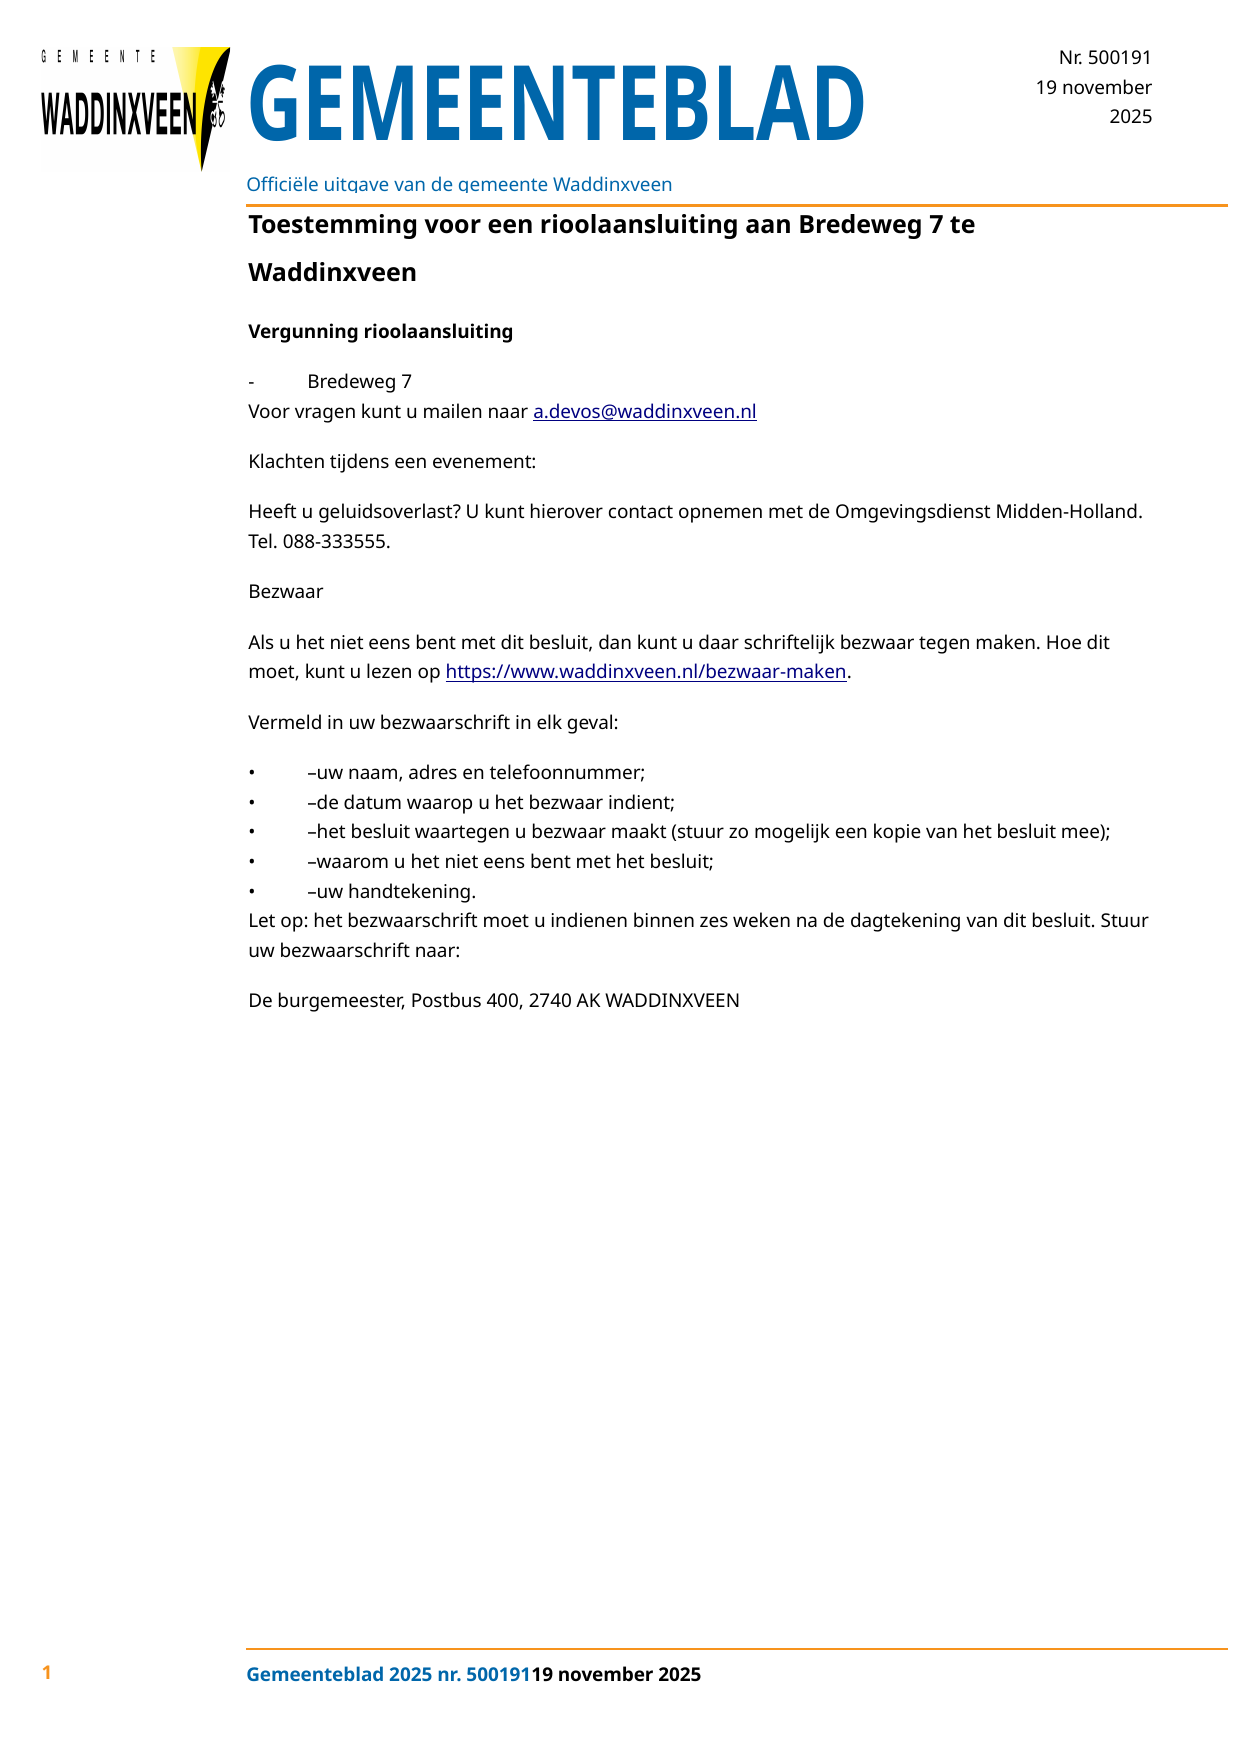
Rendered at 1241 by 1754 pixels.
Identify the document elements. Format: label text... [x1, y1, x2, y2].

list Bredeweg 7 [248, 368, 1152, 394]
text Voor vragen kunt u mailen naar a.devos@waddinxveen.nl [248, 398, 1152, 424]
text Let op: het bezwaarschrift moet u indienen binnen zes weken na de dagtekening van dit besluit. Stuur uw bezwaarschrift naar: [248, 907, 1152, 963]
picture [41, 47, 231, 172]
text Vergunning rioolaansluiting [248, 318, 1152, 344]
text Heeft u geluidsoverlast? U kunt hierover contact opnemen met de Omgevingsdienst Midden-Holland. Tel. 088-333555. [248, 499, 1152, 554]
text Bezwaar [248, 579, 1152, 604]
list –uw naam, adres en telefoonnummer; [248, 759, 1152, 785]
list –uw handtekening. [248, 878, 1152, 904]
text Toestemming voor een rioolaansluiting aan Bredeweg 7 te Waddinxveen [248, 207, 1152, 288]
text Als u het niet eens bent met dit besluit, dan kunt u daar schriftelijk bezwaar tegen maken. Hoe dit moet, kunt u lezen op https://www.waddinxveen.nl/bezwaar-maken. [248, 629, 1152, 684]
list –waarom u het niet eens bent met het besluit; [248, 848, 1152, 874]
text Vermeld in uw bezwaarschrift in elk geval: [248, 709, 1152, 735]
list –het besluit waartegen u bezwaar maakt (stuur zo mogelijk een kopie van het besluit mee); [248, 819, 1152, 844]
list –de datum waarop u het bezwaar indient; [248, 789, 1152, 815]
text De burgemeester, Postbus 400, 2740 AK WADDINXVEEN [248, 987, 1152, 1013]
text Klachten tijdens een evenement: [248, 448, 1152, 474]
